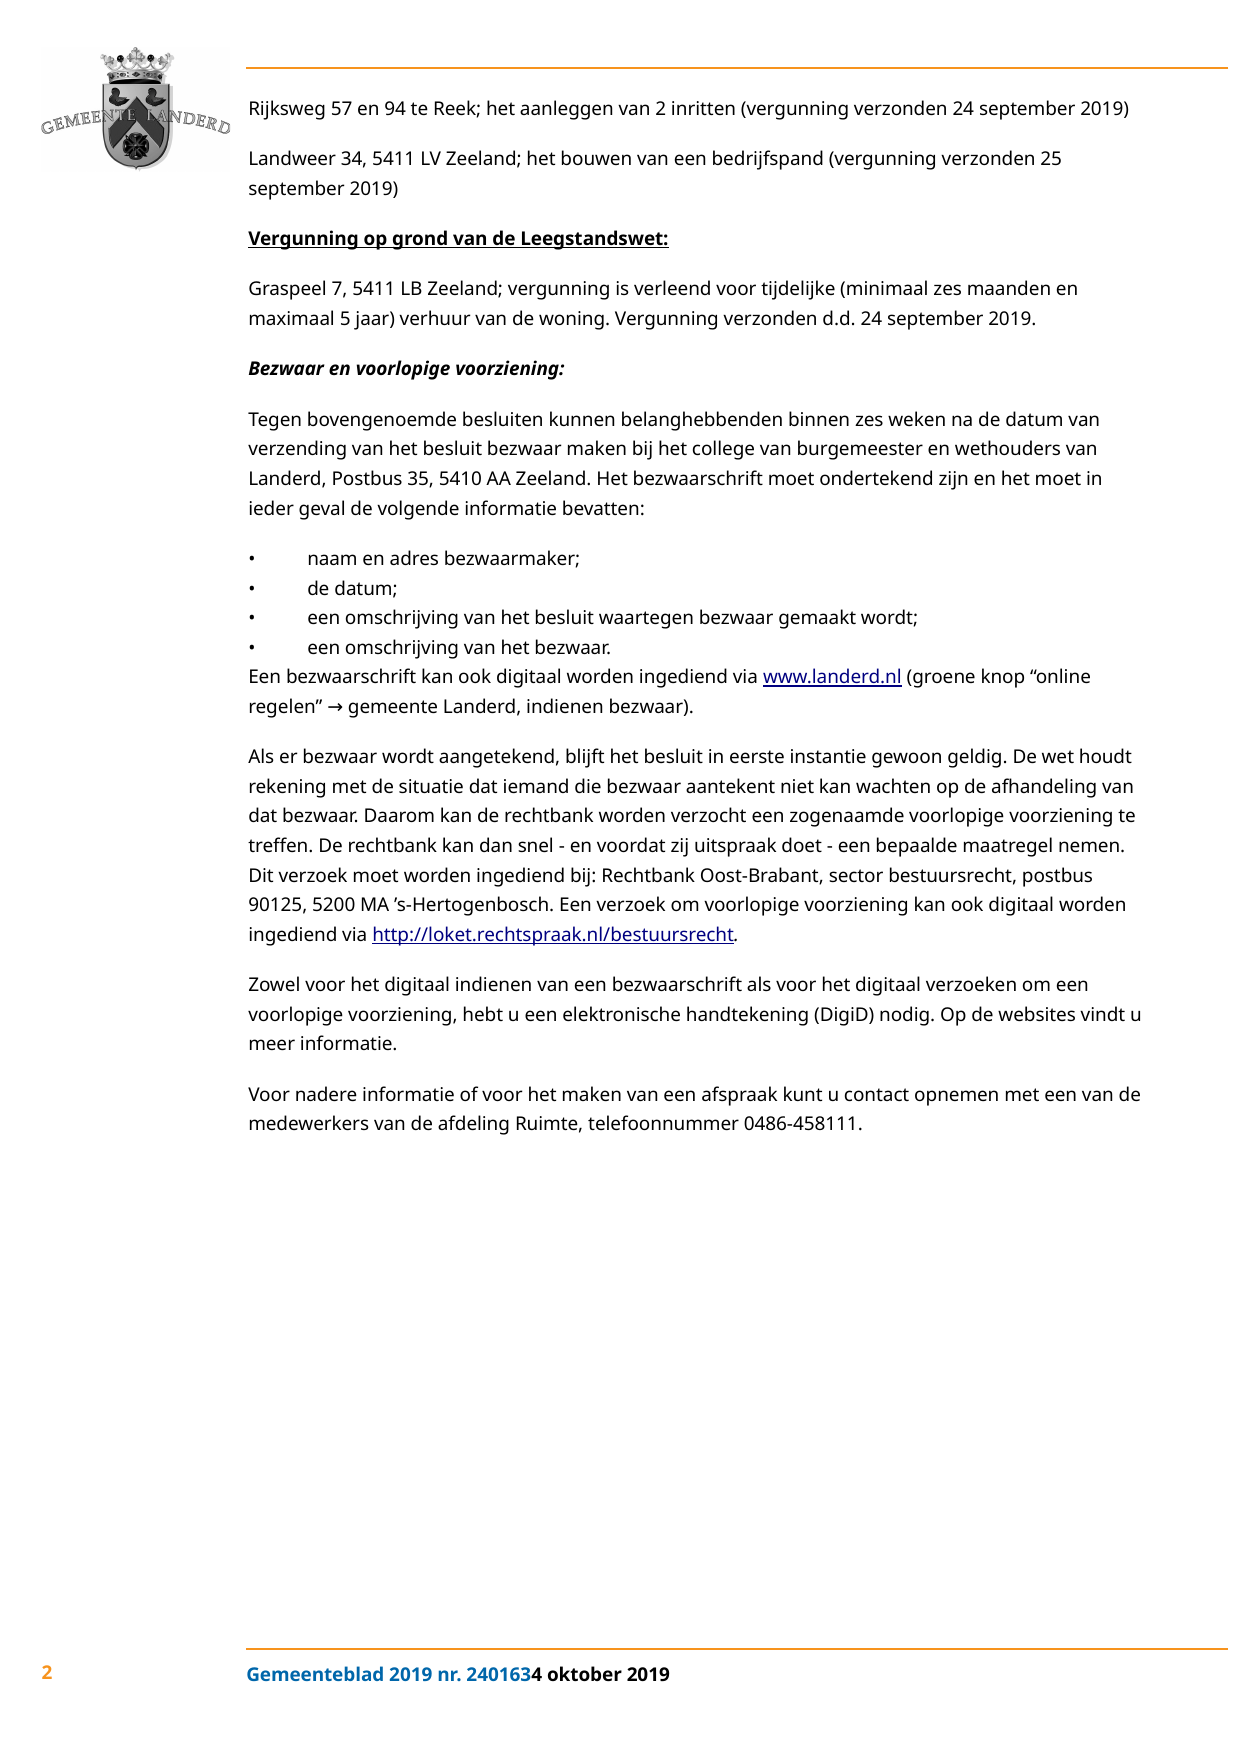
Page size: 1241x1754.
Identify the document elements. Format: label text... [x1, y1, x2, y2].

list naam en adres bezwaarmaker; [248, 545, 1152, 571]
list de datum; [248, 575, 1152, 601]
text Rijksweg 57 en 94 te Reek; het aanleggen van 2 inritten (vergunning verzonden 24 september 2019) [248, 95, 1152, 121]
text Voor nadere informatie of voor het maken van een afspraak kunt u contact opnemen met een van de medewerkers van de afdeling Ruimte, telefoonnummer 0486-458111. [248, 1081, 1152, 1136]
text Graspeel 7, 5411 LB Zeeland; vergunning is verleend voor tijdelijke (minimaal zes maanden en maximaal 5 jaar) verhuur van de woning. Vergunning verzonden d.d. 24 september 2019. [248, 276, 1152, 331]
text Bezwaar en voorlopige voorziening: [248, 356, 1152, 381]
text Zowel voor het digitaal indienen van een bezwaarschrift als voor het digitaal verzoeken om een voorlopige voorziening, hebt u een elektronische handtekening (DigiD) nodig. Op de websites vindt u meer informatie. [248, 971, 1152, 1056]
text Een bezwaarschrift kan ook digitaal worden ingediend via www.landerd.nl (groene knop “online regelen” → gemeente Landerd, indienen bezwaar). [248, 663, 1152, 719]
text Als er bezwaar wordt aangetekend, blijft het besluit in eerste instantie gewoon geldig. De wet houdt rekening met de situatie dat iemand die bezwaar aantekent niet kan wachten op de afhandeling van dat bezwaar. Daarom kan de rechtbank worden verzocht een zogenaamde voorlopige voorziening te treffen. De rechtbank kan dan snel - en voordat zij uitspraak doet - een bepaalde maatregel nemen. Dit verzoek moet worden ingediend bij: Rechtbank Oost-Brabant, sector bestuursrecht, postbus 90125, 5200 MA ’s-Hertogenbosch. Een verzoek om voorlopige voorziening kan ook digitaal worden ingediend via http://loket.rechtspraak.nl/bestuursrecht. [248, 743, 1152, 947]
list een omschrijving van het besluit waartegen bezwaar gemaakt wordt; [248, 604, 1152, 630]
text Vergunning op grond van de Leegstandswet: [248, 225, 1152, 251]
picture [41, 47, 231, 172]
text Landweer 34, 5411 LV Zeeland; het bouwen van een bedrijfspand (vergunning verzonden 25 september 2019) [248, 145, 1152, 201]
list een omschrijving van het bezwaar. [248, 634, 1152, 660]
text Tegen bovengenoemde besluiten kunnen belanghebbenden binnen zes weken na de datum van verzending van het besluit bezwaar maken bij het college van burgemeester en wethouders van Landerd, Postbus 35, 5410 AA Zeeland. Het bezwaarschrift moet ondertekend zijn en het moet in ieder geval de volgende informatie bevatten: [248, 406, 1152, 521]
